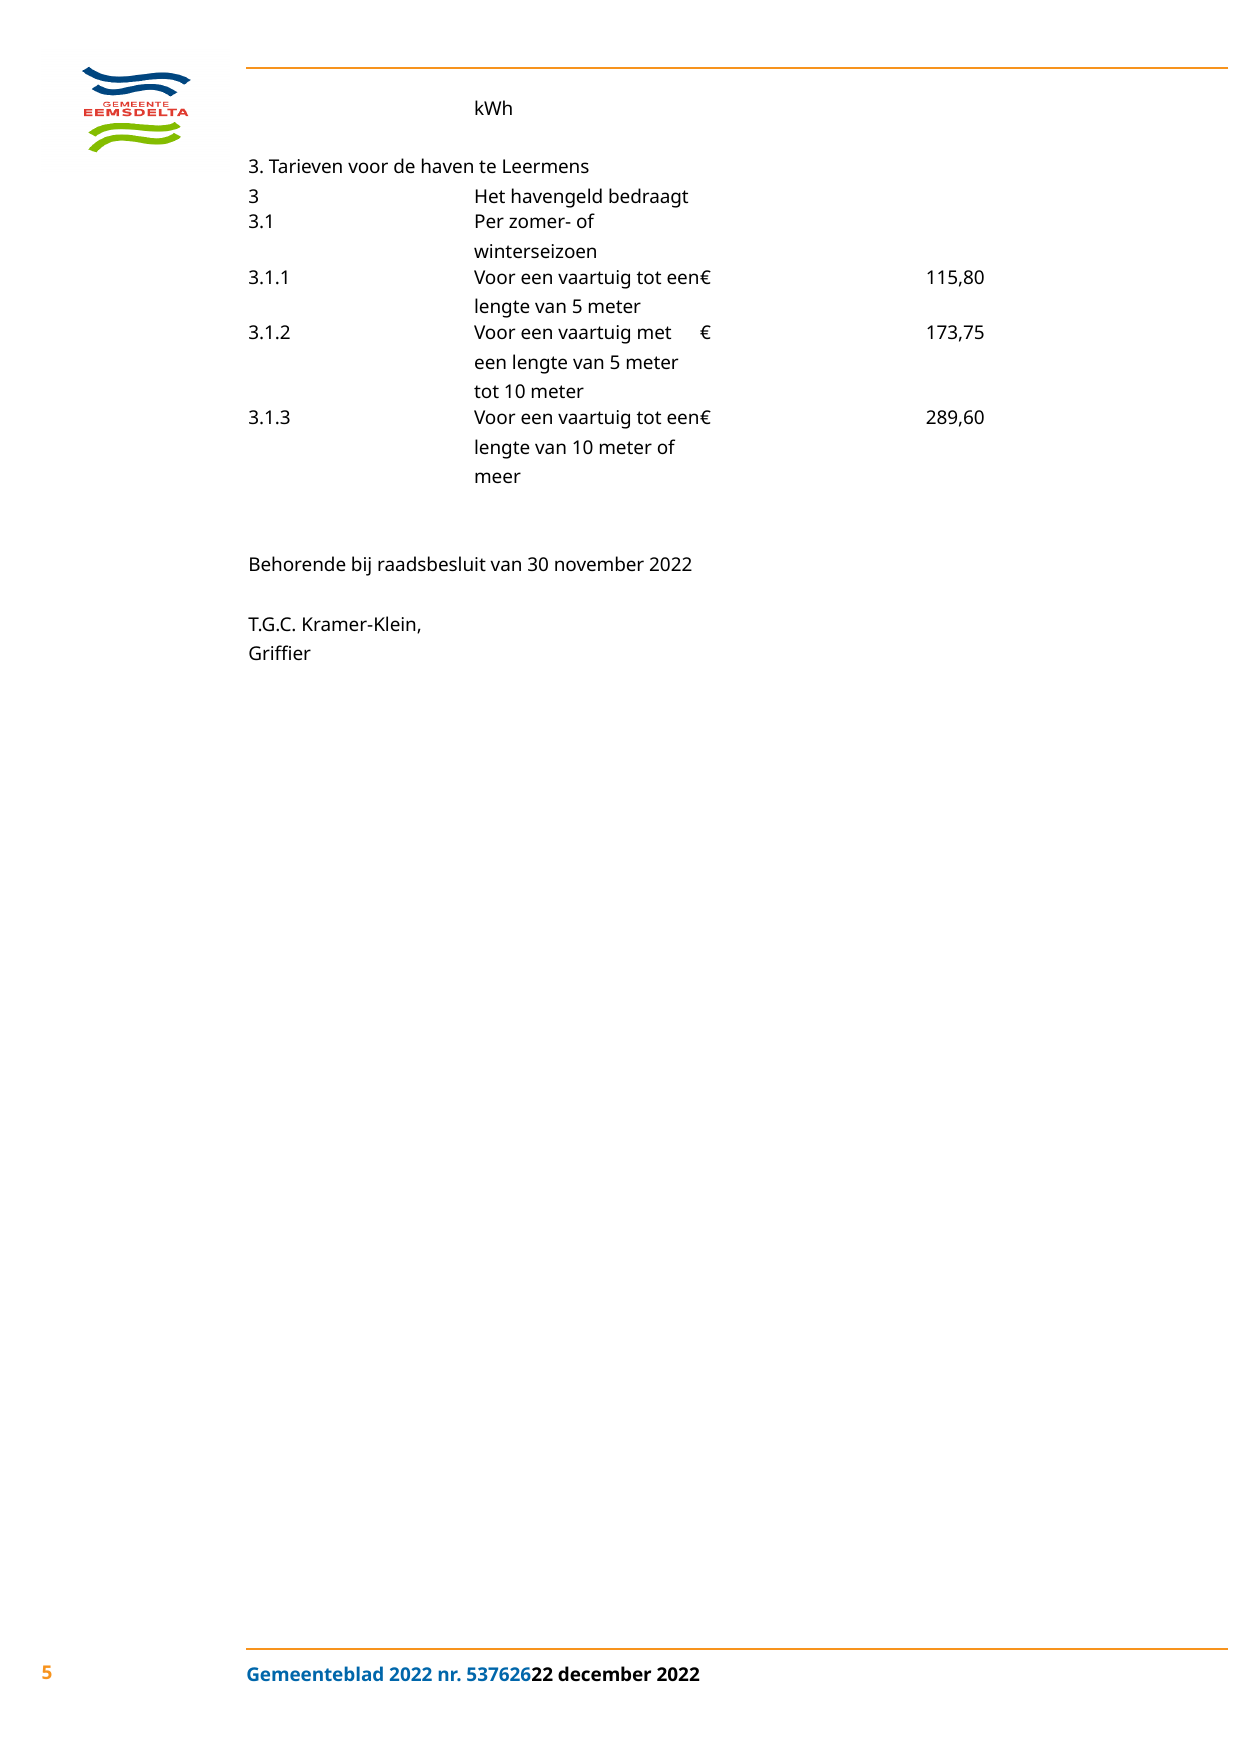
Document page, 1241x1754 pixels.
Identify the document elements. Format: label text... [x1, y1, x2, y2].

text T.G.C. Kramer-Klein, [248, 611, 1152, 636]
table_header [926, 183, 1152, 209]
table_header 3 [248, 183, 474, 209]
table_cell 3.1.3 [248, 404, 474, 489]
table_cell Voor een vaartuig tot een lengte van 10 meter of meer [474, 404, 700, 489]
table_cell [700, 95, 926, 121]
table_cell kWh [474, 95, 700, 121]
table_cell Voor een vaartuig met een lengte van 5 meter tot 10 meter [474, 319, 700, 404]
text Griffier [248, 640, 1152, 666]
text 3. Tarieven voor de haven te Leermens [248, 153, 1152, 179]
table_header Het havengeld bedraagt [474, 183, 700, 209]
table_cell [926, 209, 1152, 264]
picture [41, 47, 231, 172]
table_cell Per zomer- of winterseizoen [474, 209, 700, 264]
table_cell € [700, 319, 926, 404]
table_cell Voor een vaartuig tot een lengte van 5 meter [474, 264, 700, 319]
table_cell 115,80 [926, 264, 1152, 319]
table_header [700, 183, 926, 209]
table_cell 3.1.2 [248, 319, 474, 404]
table_cell 3.1.1 [248, 264, 474, 319]
table_cell [700, 209, 926, 264]
table_cell 173,75 [926, 319, 1152, 404]
table_cell [248, 95, 474, 121]
table_cell 3.1 [248, 209, 474, 264]
table_cell € [700, 264, 926, 319]
table_cell € [700, 404, 926, 489]
table_cell 289,60 [926, 404, 1152, 489]
table_cell [926, 95, 1152, 121]
text Behorende bij raadsbesluit van 30 november 2022 [248, 552, 1152, 577]
